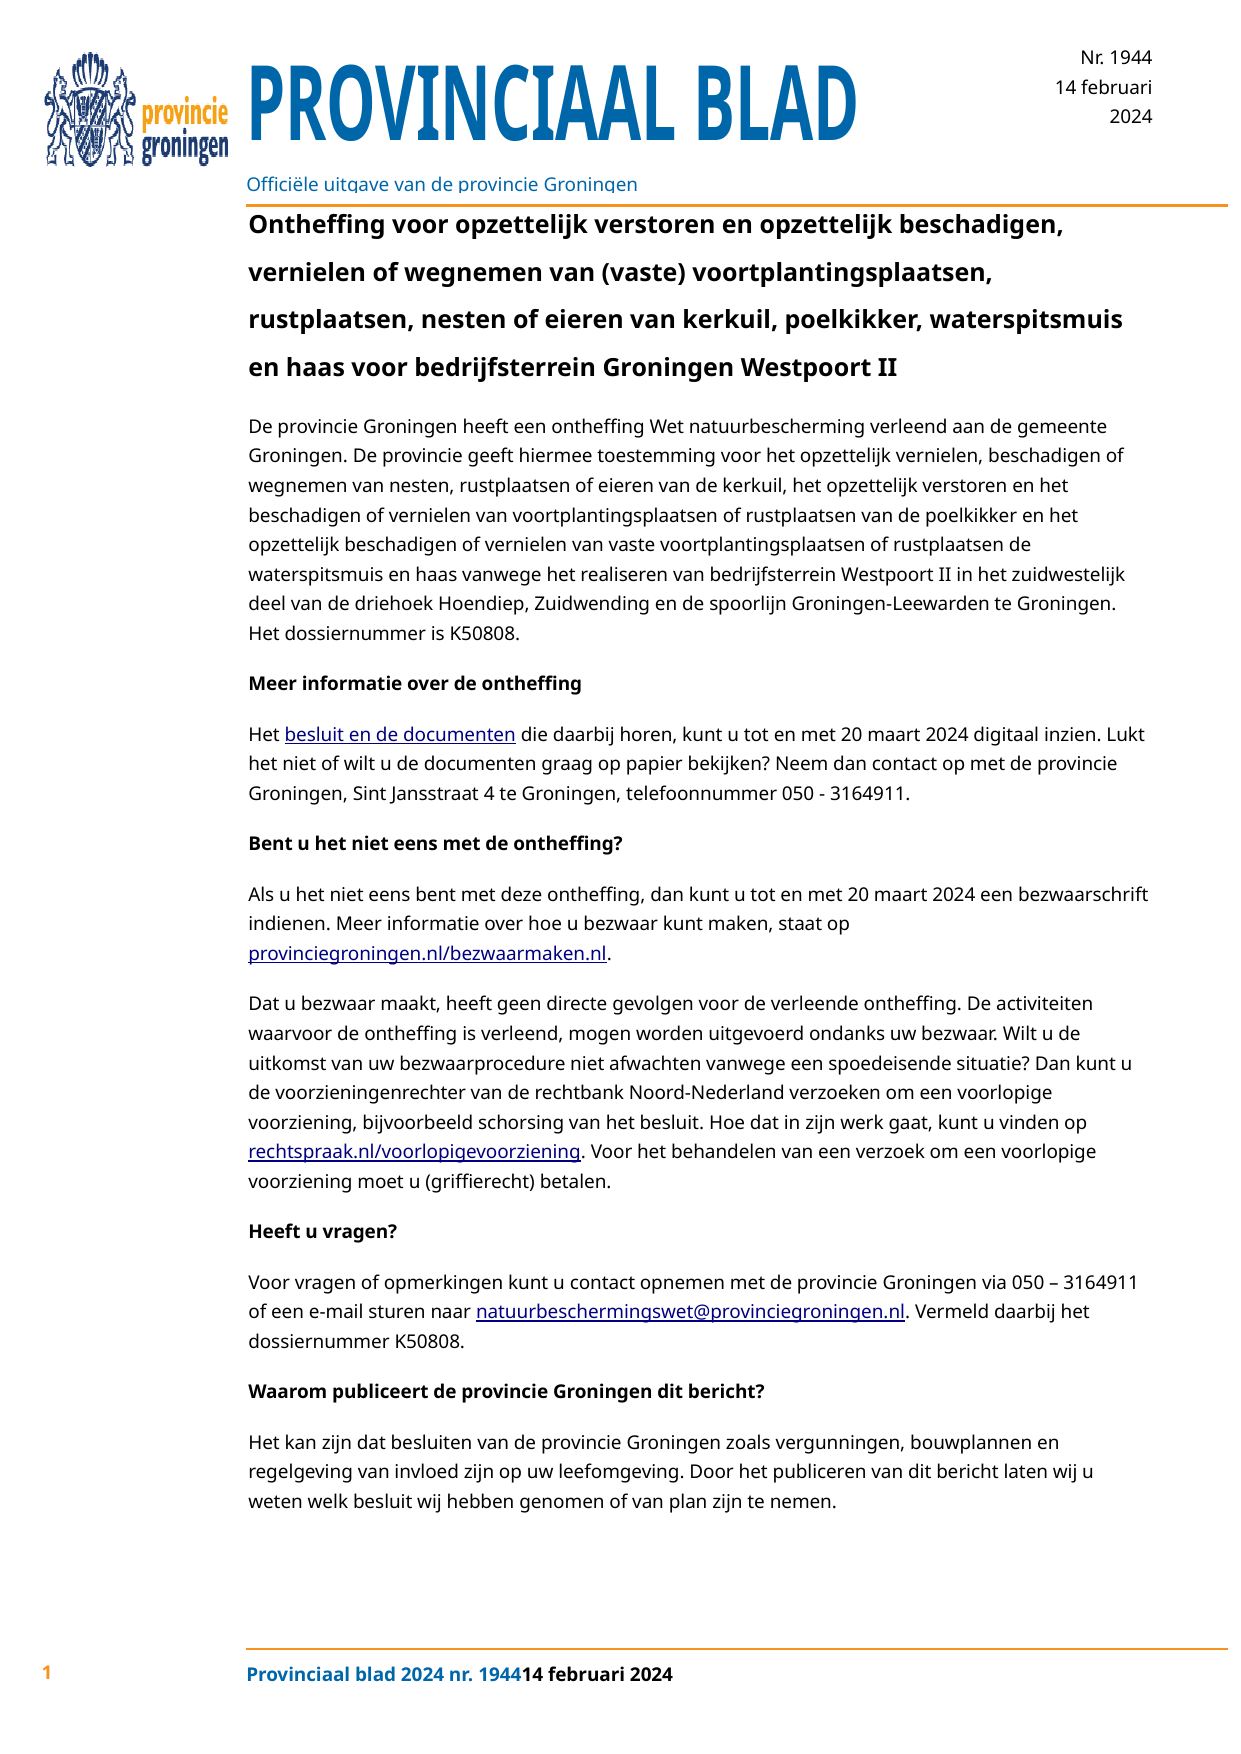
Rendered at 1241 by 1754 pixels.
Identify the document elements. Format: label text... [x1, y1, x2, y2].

picture [41, 47, 231, 172]
text Ontheffing voor opzettelijk verstoren en opzettelijk beschadigen, vernielen of wegnemen van (vaste) voortplantingsplaatsen, rustplaatsen, nesten of eieren van kerkuil, poelkikker, waterspitsmuis en haas voor bedrijfsterrein Groningen Westpoort II [248, 207, 1152, 384]
text Voor vragen of opmerkingen kunt u contact opnemen met de provincie Groningen via 050 – 3164911 of een e-mail sturen naar natuurbeschermingswet@provinciegroningen.nl. Vermeld daarbij het dossiernummer K50808. [248, 1269, 1152, 1354]
text Heeft u vragen? [248, 1218, 1152, 1244]
text Meer informatie over de ontheffing [248, 671, 1152, 696]
text Bent u het niet eens met de ontheffing? [248, 831, 1152, 856]
text Waarom publiceert de provincie Groningen dit bericht? [248, 1378, 1152, 1404]
text Het kan zijn dat besluiten van de provincie Groningen zoals vergunningen, bouwplannen en regelgeving van invloed zijn op uw leefomgeving. Door het publiceren van dit bericht laten wij u weten welk besluit wij hebben genomen of van plan zijn te nemen. [248, 1429, 1152, 1514]
text Dat u bezwaar maakt, heeft geen directe gevolgen voor de verleende ontheffing. De activiteiten waarvoor de ontheffing is verleend, mogen worden uitgevoerd ondanks uw bezwaar. Wilt u de uitkomst van uw bezwaarprocedure niet afwachten vanwege een spoedeisende situatie? Dan kunt u de voorzieningenrechter van de rechtbank Noord-Nederland verzoeken om een voorlopige voorziening, bijvoorbeeld schorsing van het besluit. Hoe dat in zijn werk gaat, kunt u vinden op rechtspraak.nl/voorlopigevoorziening. Voor het behandelen van een verzoek om een voorlopige voorziening moet u (griffierecht) betalen. [248, 991, 1152, 1194]
text Als u het niet eens bent met deze ontheffing, dan kunt u tot en met 20 maart 2024 een bezwaarschrift indienen. Meer informatie over hoe u bezwaar kunt maken, staat op provinciegroningen.nl/bezwaarmaken.nl. [248, 881, 1152, 966]
text De provincie Groningen heeft een ontheffing Wet natuurbescherming verleend aan de gemeente Groningen. De provincie geeft hiermee toestemming voor het opzettelijk vernielen, beschadigen of wegnemen van nesten, rustplaatsen of eieren van de kerkuil, het opzettelijk verstoren en het beschadigen of vernielen van voortplantingsplaatsen of rustplaatsen van de poelkikker en het opzettelijk beschadigen of vernielen van vaste voortplantingsplaatsen of rustplaatsen de waterspitsmuis en haas vanwege het realiseren van bedrijfsterrein Westpoort II in het zuidwestelijk deel van de driehoek Hoendiep, Zuidwending en de spoorlijn Groningen-Leewarden te Groningen. Het dossiernummer is K50808. [248, 413, 1152, 646]
text Het besluit en de documenten die daarbij horen, kunt u tot en met 20 maart 2024 digitaal inzien. Lukt het niet of wilt u de documenten graag op papier bekijken? Neem dan contact op met de provincie Groningen, Sint Jansstraat 4 te Groningen, telefoonnummer 050 - 3164911. [248, 721, 1152, 806]
